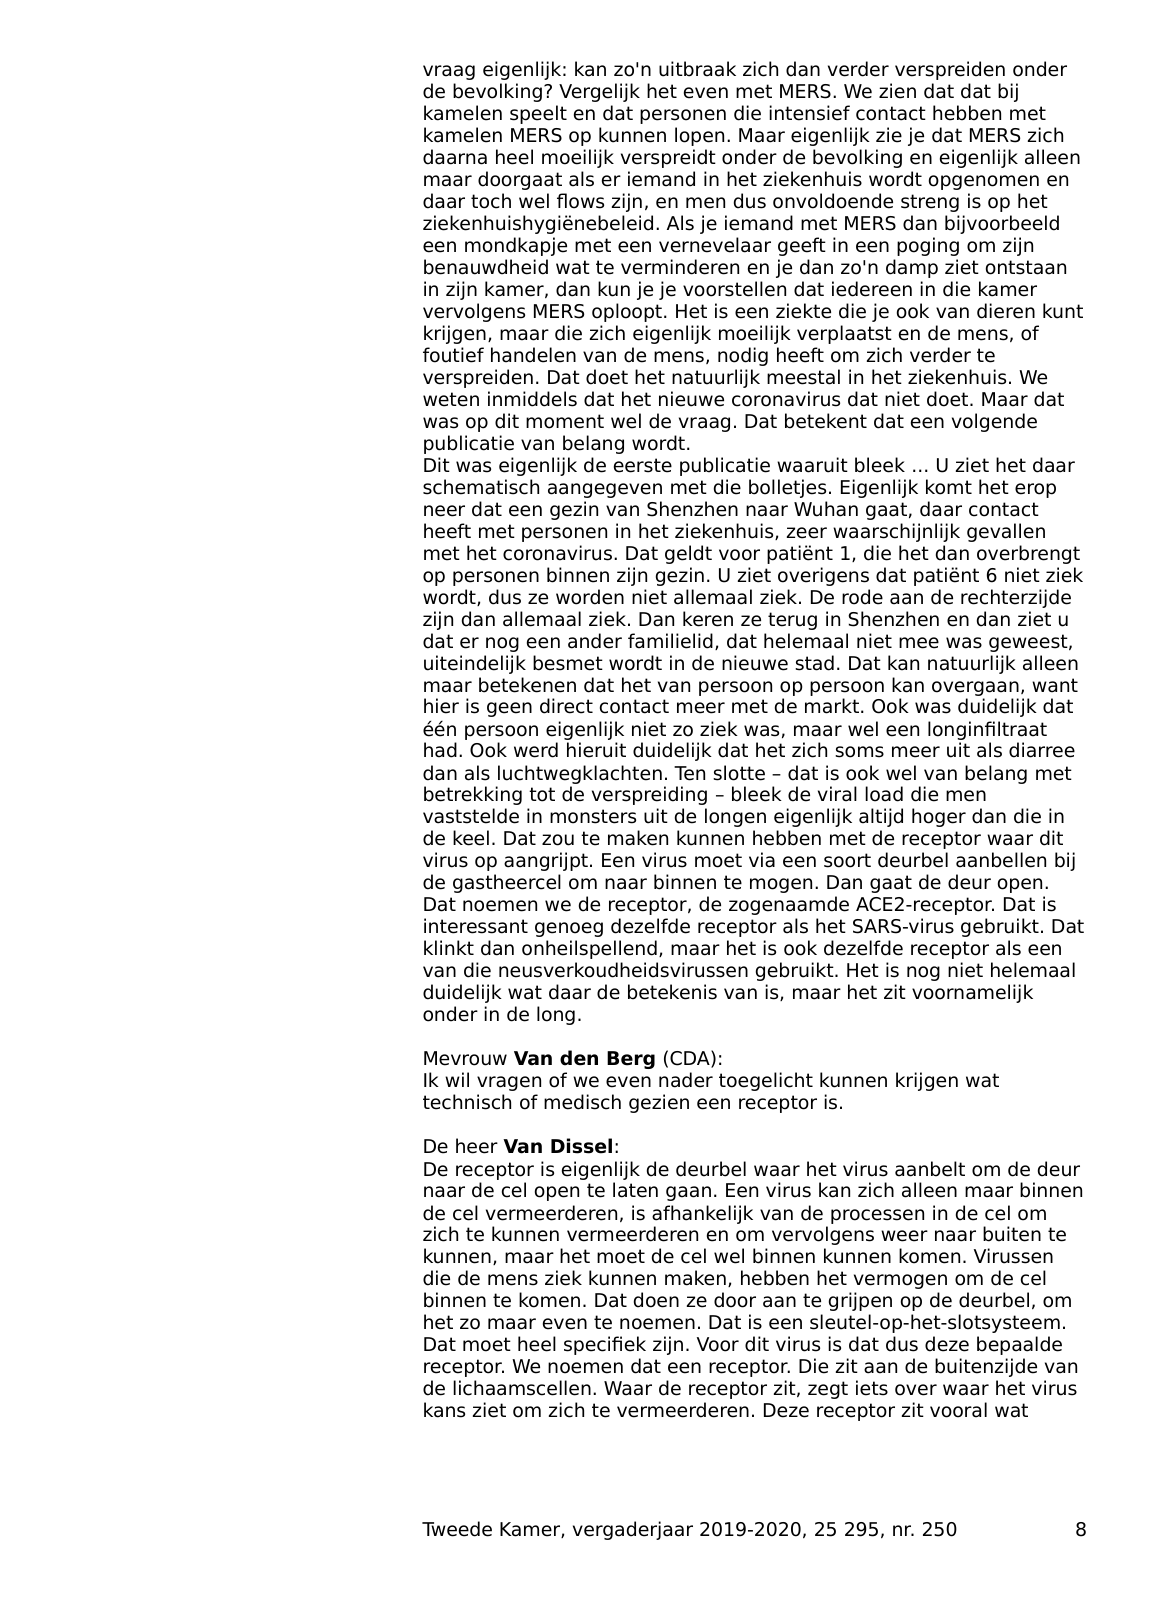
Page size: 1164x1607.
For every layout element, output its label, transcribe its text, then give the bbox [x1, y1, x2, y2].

text Ik wil vragen of we even nader toegelicht kunnen krijgen wat technisch of medisch gezien een receptor is. [422, 1070, 1087, 1114]
text De receptor is eigenlijk de deurbel waar het virus aanbelt om de deur naar de cel open te laten gaan. Een virus kan zich alleen maar binnen de cel vermeerderen, is afhankelijk van de processen in de cel om zich te kunnen vermeerderen en om vervolgens weer naar buiten te kunnen, maar het moet de cel wel binnen kunnen komen. Virussen die de mens ziek kunnen maken, hebben het vermogen om de cel binnen te komen. Dat doen ze door aan te grijpen op de deurbel, om het zo maar even te noemen. Dat is een sleutel-op-het-slotsysteem. Dat moet heel specifiek zijn. Voor dit virus is dat dus deze bepaalde receptor. We noemen dat een receptor. Die zit aan de buitenzijde van de lichaamscellen. Waar de receptor zit, zegt iets over waar het virus kans ziet om zich te vermeerderen. Deze receptor zit vooral wat [422, 1158, 1087, 1422]
text Mevrouw Van den Berg (CDA): [422, 1048, 1087, 1070]
text De heer Van Dissel: [422, 1136, 1087, 1158]
text Dit was eigenlijk de eerste publicatie waaruit bleek ... U ziet het daar schematisch aangegeven met die bolletjes. Eigenlijk komt het erop neer dat een gezin van Shenzhen naar Wuhan gaat, daar contact heeft met personen in het ziekenhuis, zeer waarschijnlijk gevallen met het coronavirus. Dat geldt voor patiënt 1, die het dan overbrengt op personen binnen zijn gezin. U ziet overigens dat patiënt 6 niet ziek wordt, dus ze worden niet allemaal ziek. De rode aan de rechterzijde zijn dan allemaal ziek. Dan keren ze terug in Shenzhen en dan ziet u dat er nog een ander familielid, dat helemaal niet mee was geweest, uiteindelijk besmet wordt in de nieuwe stad. Dat kan natuurlijk alleen maar betekenen dat het van persoon op persoon kan overgaan, want hier is geen direct contact meer met de markt. Ook was duidelijk dat één persoon eigenlijk niet zo ziek was, maar wel een longinfiltraat had. Ook werd hieruit duidelijk dat het zich soms meer uit als diarree dan als luchtwegklachten. Ten slotte – dat is ook wel van belang met betrekking tot de verspreiding – bleek de viral load die men vaststelde in monsters uit de longen eigenlijk altijd hoger dan die in de keel. Dat zou te maken kunnen hebben met de receptor waar dit virus op aangrijpt. Een virus moet via een soort deurbel aanbellen bij de gastheercel om naar binnen te mogen. Dan gaat de deur open. Dat noemen we de receptor, de zogenaamde ACE2-receptor. Dat is interessant genoeg dezelfde receptor als het SARS-virus gebruikt. Dat klinkt dan onheilspellend, maar het is ook dezelfde receptor als een van die neusverkoudheidsvirussen gebruikt. Het is nog niet helemaal duidelijk wat daar de betekenis van is, maar het zit voornamelijk onder in de long. [422, 455, 1087, 1026]
text vraag eigenlijk: kan zo'n uitbraak zich dan verder verspreiden onder de bevolking? Vergelijk het even met MERS. We zien dat dat bij kamelen speelt en dat personen die intensief contact hebben met kamelen MERS op kunnen lopen. Maar eigenlijk zie je dat MERS zich daarna heel moeilijk verspreidt onder de bevolking en eigenlijk alleen maar doorgaat als er iemand in het ziekenhuis wordt opgenomen en daar toch wel flows zijn, en men dus onvoldoende streng is op het ziekenhuishygiënebeleid. Als je iemand met MERS dan bijvoorbeeld een mondkapje met een vernevelaar geeft in een poging om zijn benauwdheid wat te verminderen en je dan zo'n damp ziet ontstaan in zijn kamer, dan kun je je voorstellen dat iedereen in die kamer vervolgens MERS oploopt. Het is een ziekte die je ook van dieren kunt krijgen, maar die zich eigenlijk moeilijk verplaatst en de mens, of foutief handelen van de mens, nodig heeft om zich verder te verspreiden. Dat doet het natuurlijk meestal in het ziekenhuis. We weten inmiddels dat het nieuwe coronavirus dat niet doet. Maar dat was op dit moment wel de vraag. Dat betekent dat een volgende publicatie van belang wordt. [422, 59, 1087, 455]
